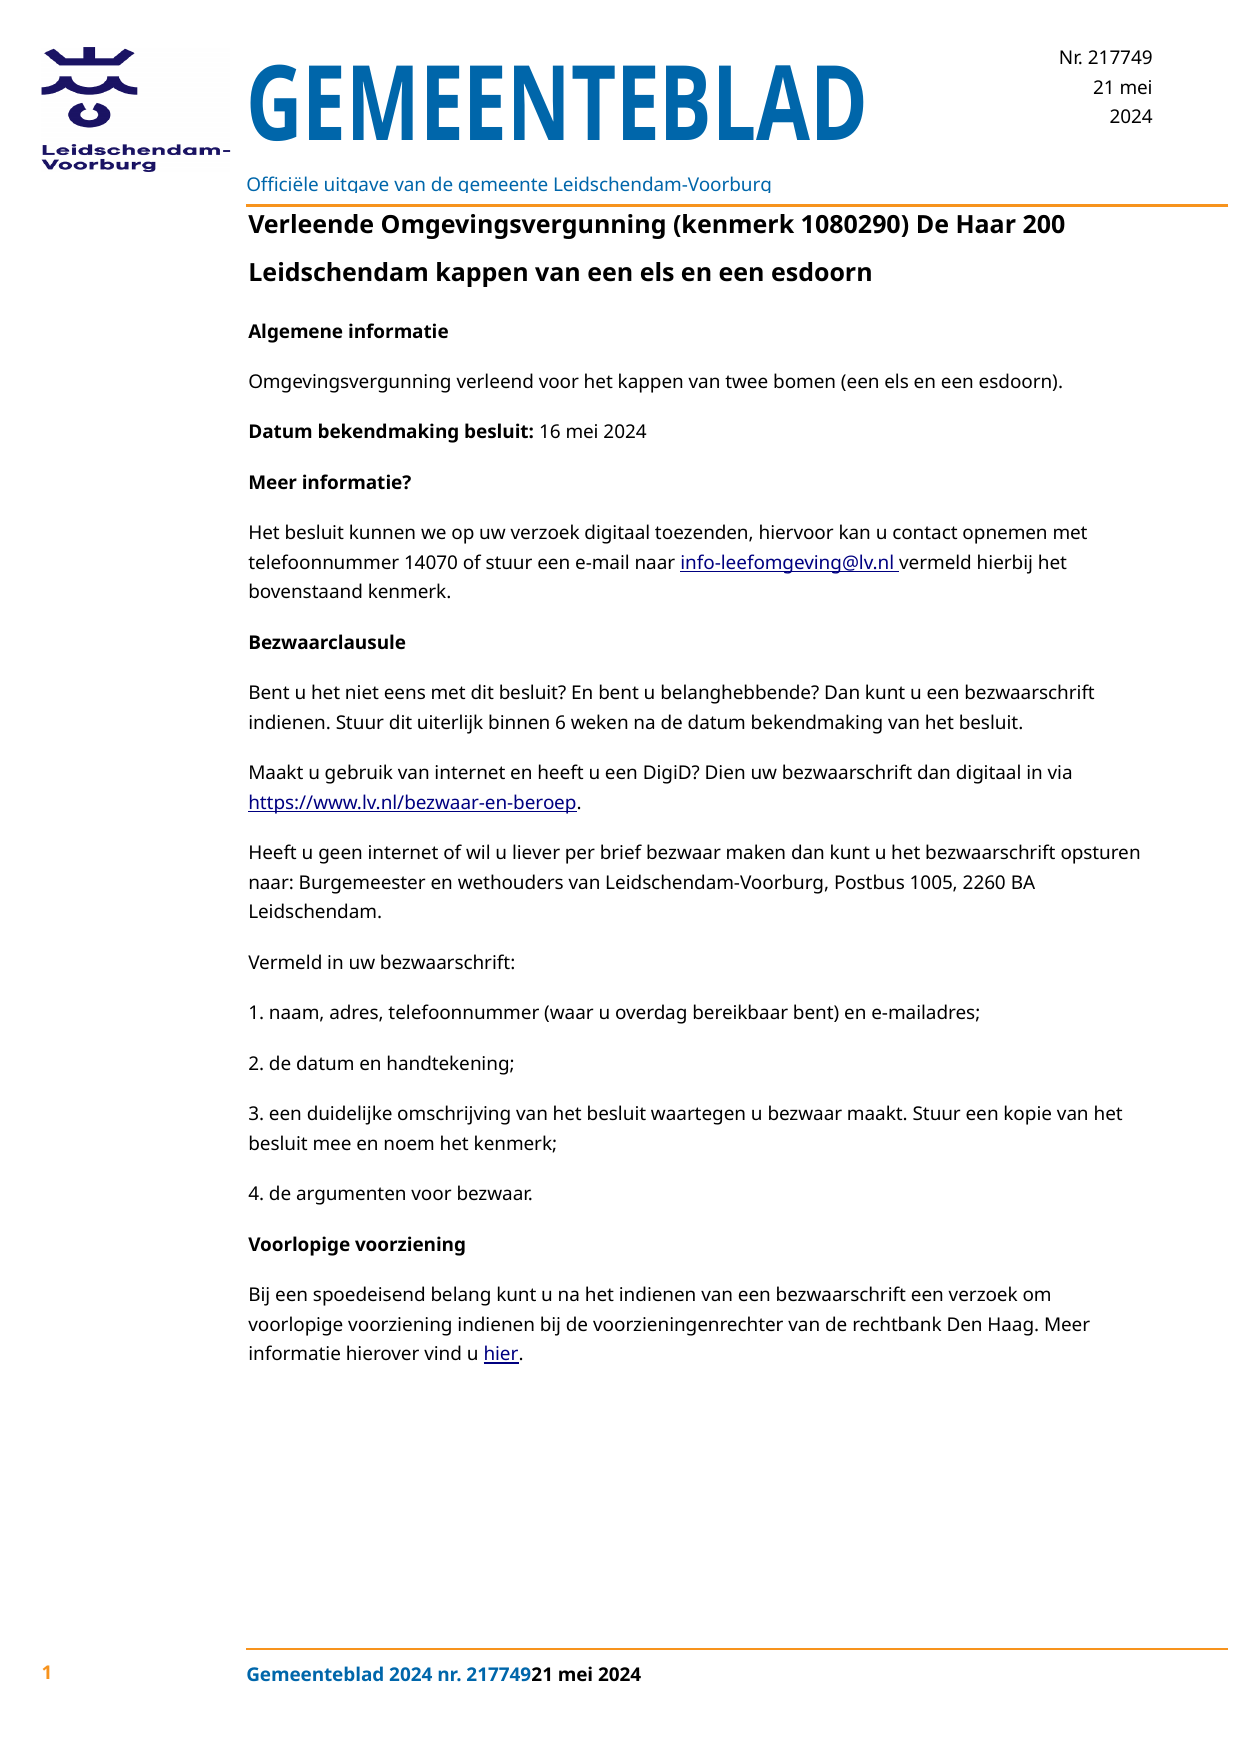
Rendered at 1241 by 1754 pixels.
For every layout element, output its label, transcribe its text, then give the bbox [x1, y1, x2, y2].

text Omgevingsvergunning verleend voor het kappen van twee bomen (een els en een esdoorn). [248, 368, 1152, 394]
text Heeft u geen internet of wil u liever per brief bezwaar maken dan kunt u het bezwaarschrift opsturen naar: Burgemeester en wethouders van Leidschendam-Voorburg, Postbus 1005, 2260 BA Leidschendam. [248, 839, 1152, 924]
text Verleende Omgevingsvergunning (kenmerk 1080290) De Haar 200 Leidschendam kappen van een els en een esdoorn [248, 207, 1152, 288]
text Maakt u gebruik van internet en heeft u een DigiD? Dien uw bezwaarschrift dan digitaal in via https://www.lv.nl/bezwaar-en-beroep. [248, 759, 1152, 815]
text Algemene informatie [248, 318, 1152, 344]
text Datum bekendmaking besluit: 16 mei 2024 [248, 419, 1152, 444]
text Bent u het niet eens met dit besluit? En bent u belanghebbende? Dan kunt u een bezwaarschrift indienen. Stuur dit uiterlijk binnen 6 weken na de datum bekendmaking van het besluit. [248, 679, 1152, 735]
text Bij een spoedeisend belang kunt u na het indienen van een bezwaarschrift een verzoek om voorlopige voorziening indienen bij de voorzieningenrechter van de rechtbank Den Haag. Meer informatie hierover vind u hier. [248, 1281, 1152, 1366]
text 3. een duidelijke omschrijving van het besluit waartegen u bezwaar maakt. Stuur een kopie van het besluit mee en noem het kenmerk; [248, 1100, 1152, 1156]
text Bezwaarclausule [248, 629, 1152, 655]
text 1. naam, adres, telefoonnummer (waar u overdag bereikbaar bent) en e-mailadres; [248, 999, 1152, 1025]
text 4. de argumenten voor bezwaar. [248, 1180, 1152, 1206]
text Voorlopige voorziening [248, 1231, 1152, 1257]
picture [41, 47, 231, 172]
text Vermeld in uw bezwaarschrift: [248, 949, 1152, 975]
text 2. de datum en handtekening; [248, 1050, 1152, 1076]
text Het besluit kunnen we op uw verzoek digitaal toezenden, hiervoor kan u contact opnemen met telefoonnummer 14070 of stuur een e-mail naar info-leefomgeving@lv.nl vermeld hierbij het bovenstaand kenmerk. [248, 519, 1152, 604]
text Meer informatie? [248, 469, 1152, 495]
